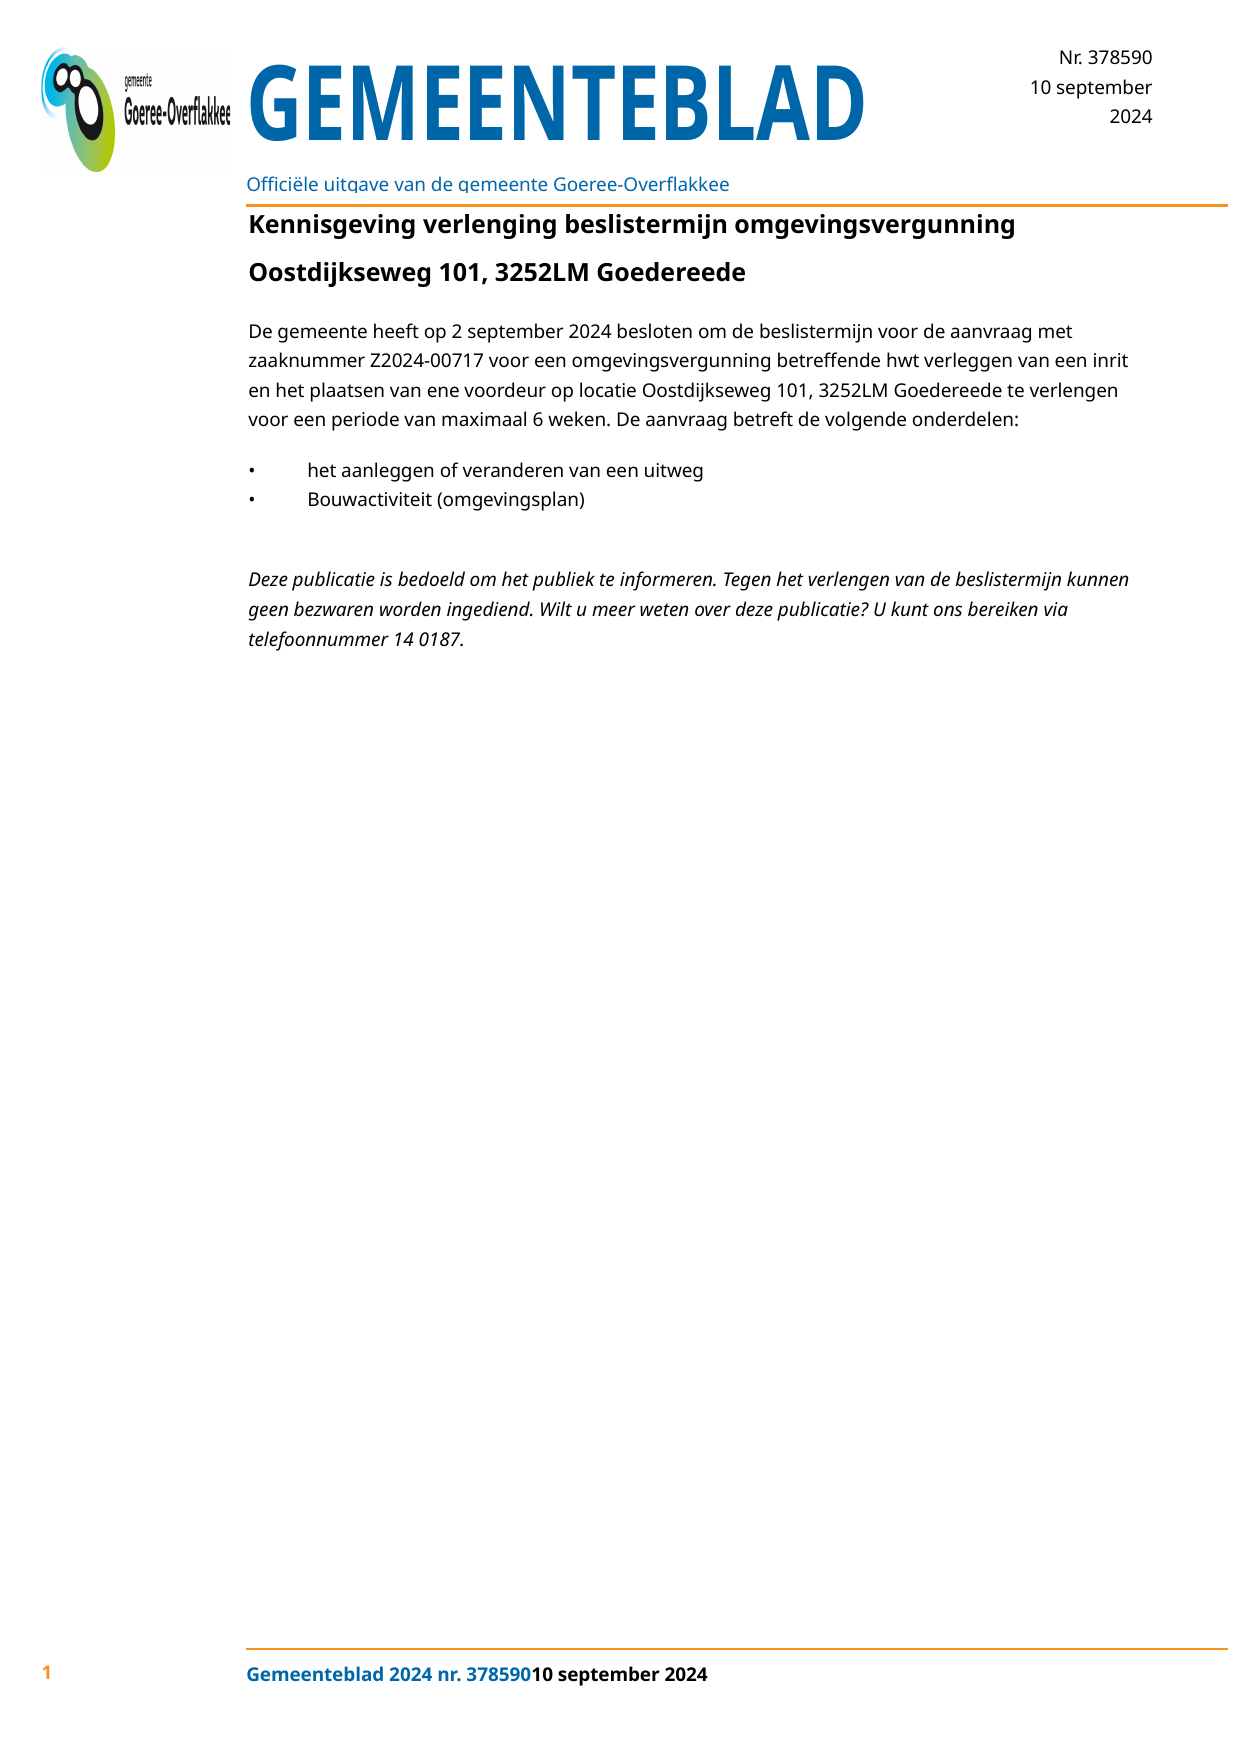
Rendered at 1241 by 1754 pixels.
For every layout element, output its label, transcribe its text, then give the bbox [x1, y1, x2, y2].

text Deze publicatie is bedoeld om het publiek te informeren. Tegen het verlengen van de beslistermijn kunnen geen bezwaren worden ingediend. Wilt u meer weten over deze publicatie? U kunt ons bereiken via telefoonnummer 14 0187. [248, 567, 1152, 652]
text De gemeente heeft op 2 september 2024 besloten om de beslistermijn voor de aanvraag met zaaknummer Z2024-00717 voor een omgevingsvergunning betreffende hwt verleggen van een inrit en het plaatsen van ene voordeur op locatie Oostdijkseweg 101, 3252LM Goedereede te verlengen voor een periode van maximaal 6 weken. De aanvraag betreft de volgende onderdelen: [248, 318, 1152, 432]
text Kennisgeving verlenging beslistermijn omgevingsvergunning Oostdijkseweg 101, 3252LM Goedereede [248, 207, 1152, 288]
picture [41, 47, 231, 172]
list Bouwactiviteit (omgevingsplan) [248, 487, 1152, 512]
list het aanleggen of veranderen van een uitweg [248, 457, 1152, 483]
